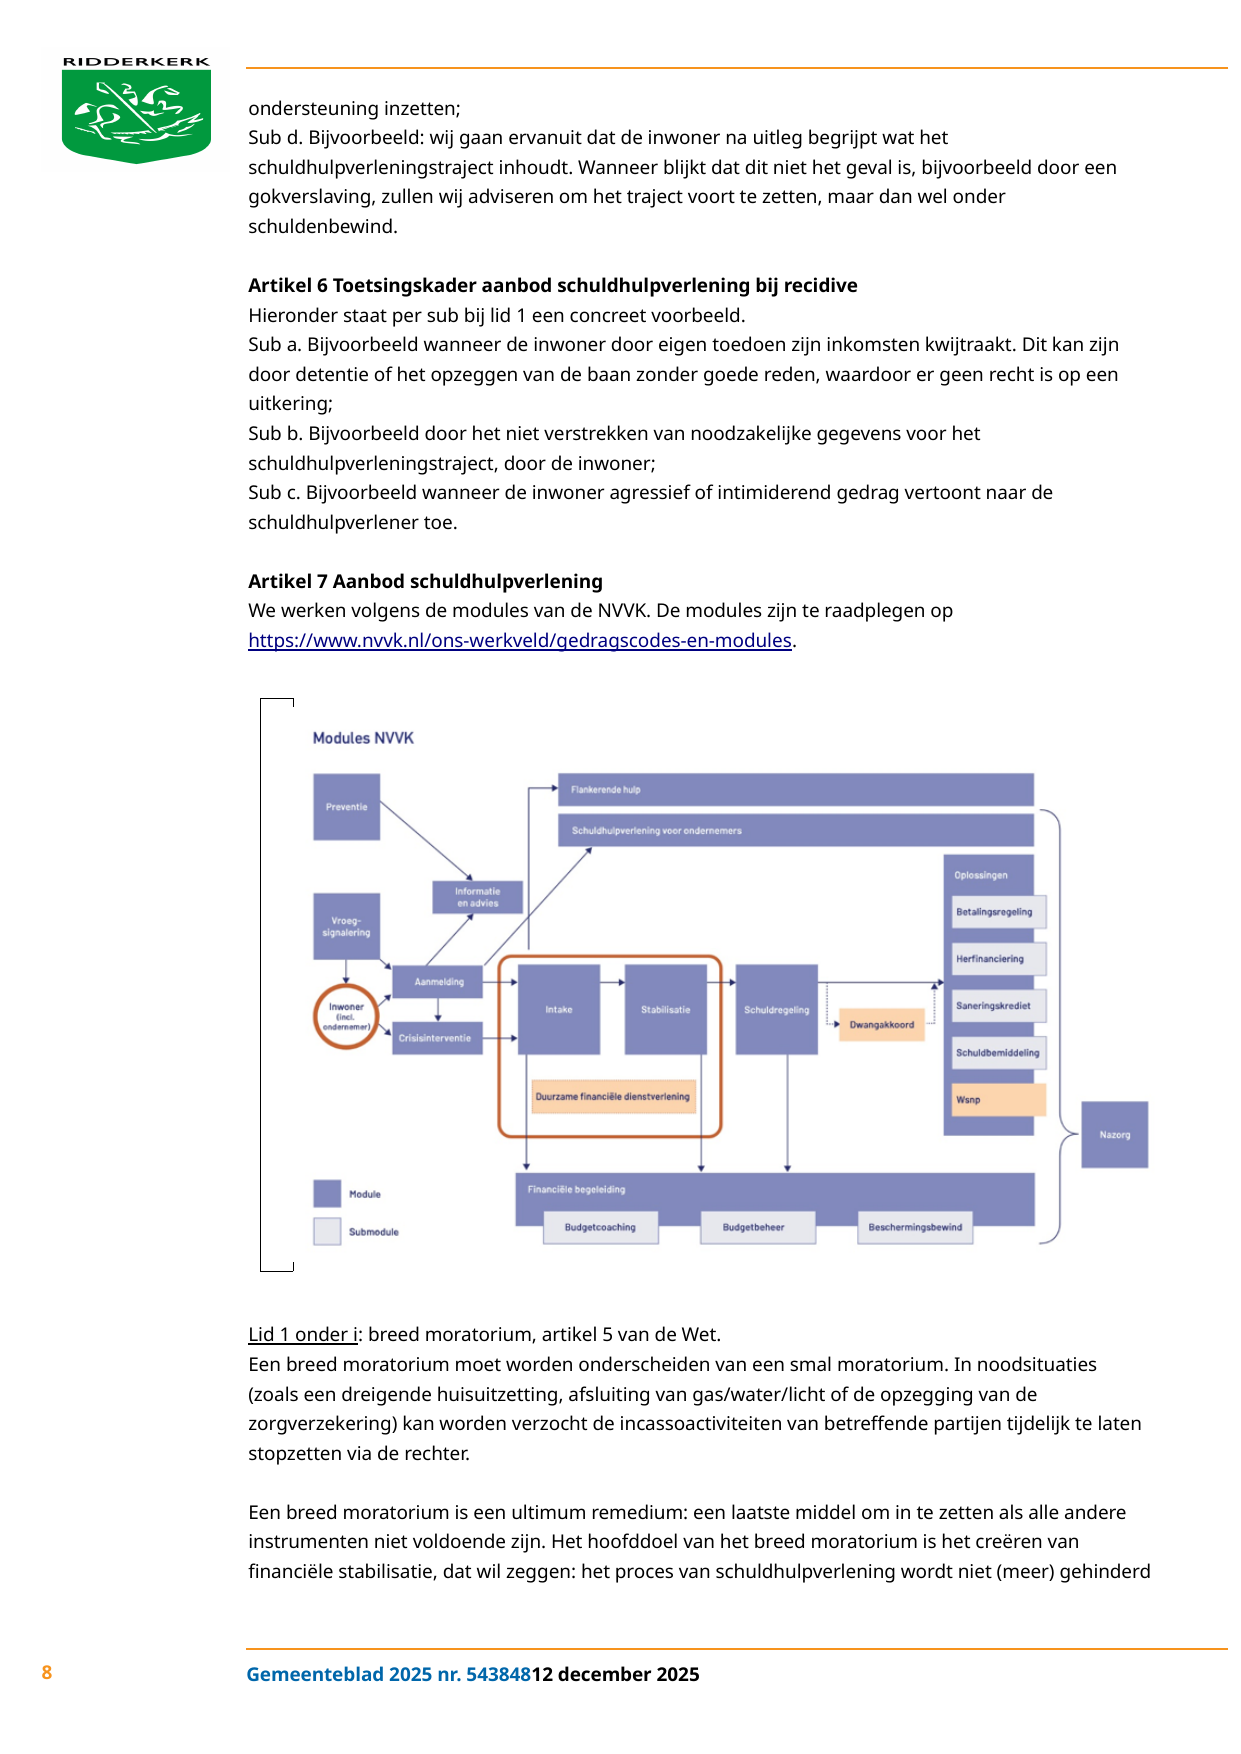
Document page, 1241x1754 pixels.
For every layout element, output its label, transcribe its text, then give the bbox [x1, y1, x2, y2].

text Een breed moratorium moet worden onderscheiden van een smal moratorium. In noodsituaties (zoals een dreigende huisuitzetting, afsluiting van gas/water/licht of de opzegging van de zorgverzekering) kan worden verzocht de incassoactiviteiten van betreffende partijen tijdelijk te laten stopzetten via de rechter. [248, 1351, 1152, 1466]
text Sub c. Bijvoorbeeld wanneer de inwoner agressief of intimiderend gedrag vertoont naar de schuldhulpverlener toe. [248, 479, 1152, 535]
text Lid 1 onder i: breed moratorium, artikel 5 van de Wet. [248, 1322, 1152, 1347]
text Sub d. Bijvoorbeeld: wij gaan ervanuit dat de inwoner na uitleg begrijpt wat het schuldhulpverleningstraject inhoudt. Wanneer blijkt dat dit niet het geval is, bijvoorbeeld door een gokverslaving, zullen wij adviseren om het traject voort te zetten, maar dan wel onder schuldenbewind. [248, 124, 1152, 239]
text Sub a. Bijvoorbeeld wanneer de inwoner door eigen toedoen zijn inkomsten kwijtraakt. Dit kan zijn door detentie of het opzeggen van de baan zonder goede reden, waardoor er geen recht is op een uitkering; [248, 331, 1152, 416]
text Artikel 7 Aanbod schuldhulpverlening [248, 568, 1152, 594]
text We werken volgens de modules van de NVVK. De modules zijn te raadplegen op https://www.nvvk.nl/ons-werkveld/gedragscodes-en-modules. [248, 598, 1152, 653]
picture [41, 47, 231, 172]
text Sub b. Bijvoorbeeld door het niet verstrekken van noodzakelijke gegevens voor het schuldhulpverleningstraject, door de inwoner; [248, 420, 1152, 476]
text Artikel 6 Toetsingskader aanbod schuldhulpverlening bij recidive [248, 272, 1152, 298]
text ondersteuning inzetten; [248, 95, 1152, 121]
picture [268, 707, 1155, 1262]
text Hieronder staat per sub bij lid 1 een concreet voorbeeld. [248, 302, 1152, 328]
text Een breed moratorium is een ultimum remedium: een laatste middel om in te zetten als alle andere instrumenten niet voldoende zijn. Het hoofddoel van het breed moratorium is het creëren van financiële stabilisatie, dat wil zeggen: het proces van schuldhulpverlening wordt niet (meer) gehinderd [248, 1499, 1152, 1584]
